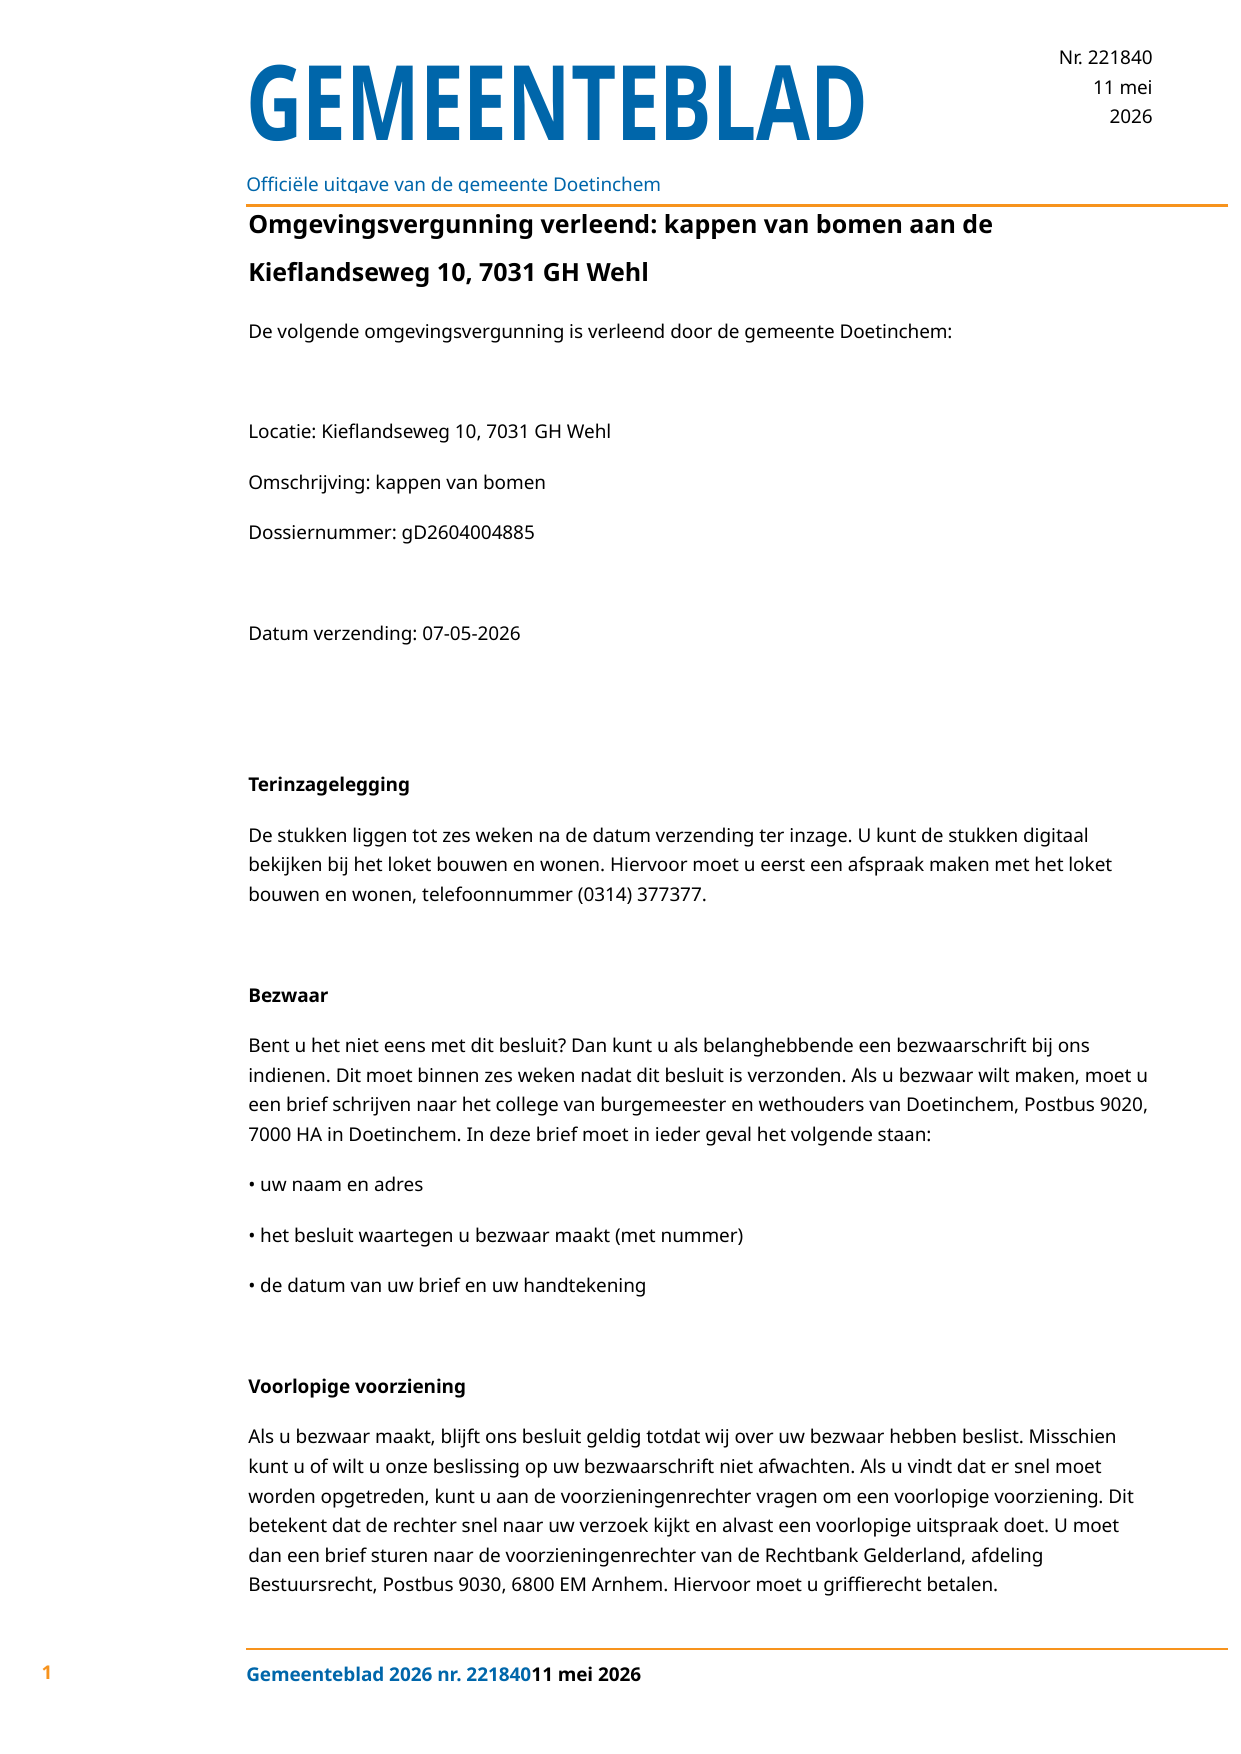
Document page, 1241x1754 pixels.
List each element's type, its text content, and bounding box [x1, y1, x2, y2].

text • het besluit waartegen u bezwaar maakt (met nummer) [248, 1222, 1152, 1248]
text Dossiernummer: gD2604004885 [248, 519, 1152, 545]
text • uw naam en adres [248, 1172, 1152, 1197]
text Locatie: Kieflandseweg 10, 7031 GH Wehl [248, 419, 1152, 444]
text Bent u het niet eens met dit besluit? Dan kunt u als belanghebbende een bezwaarschrift bij ons indienen. Dit moet binnen zes weken nadat dit besluit is verzonden. Als u bezwaar wilt maken, moet u een brief schrijven naar het college van burgemeester en wethouders van Doetinchem, Postbus 9020, 7000 HA in Doetinchem. In deze brief moet in ieder geval het volgende staan: [248, 1032, 1152, 1147]
text Datum verzending: 07-05-2026 [248, 620, 1152, 646]
text Omgevingsvergunning verleend: kappen van bomen aan de Kieflandseweg 10, 7031 GH Wehl [248, 207, 1152, 288]
text Terinzagelegging [248, 772, 1152, 797]
text De volgende omgevingsvergunning is verleend door de gemeente Doetinchem: [248, 318, 1152, 344]
text De stukken liggen tot zes weken na de datum verzending ter inzage. U kunt de stukken digitaal bekijken bij het loket bouwen en wonen. Hiervoor moet u eerst een afspraak maken met het loket bouwen en wonen, telefoonnummer (0314) 377377. [248, 822, 1152, 907]
text Omschrijving: kappen van bomen [248, 469, 1152, 495]
text • de datum van uw brief en uw handtekening [248, 1272, 1152, 1298]
text Bezwaar [248, 982, 1152, 1008]
text Voorlopige voorziening [248, 1373, 1152, 1399]
text Als u bezwaar maakt, blijft ons besluit geldig totdat wij over uw bezwaar hebben beslist. Misschien kunt u of wilt u onze beslissing op uw bezwaarschrift niet afwachten. Als u vindt dat er snel moet worden opgetreden, kunt u aan de voorzieningenrechter vragen om een voorlopige voorziening. Dit betekent dat de rechter snel naar uw verzoek kijkt en alvast een voorlopige uitspraak doet. U moet dan een brief sturen naar de voorzieningenrechter van de Rechtbank Gelderland, afdeling Bestuursrecht, Postbus 9030, 6800 EM Arnhem. Hiervoor moet u griffierecht betalen. [248, 1424, 1152, 1597]
picture [41, 47, 231, 172]
